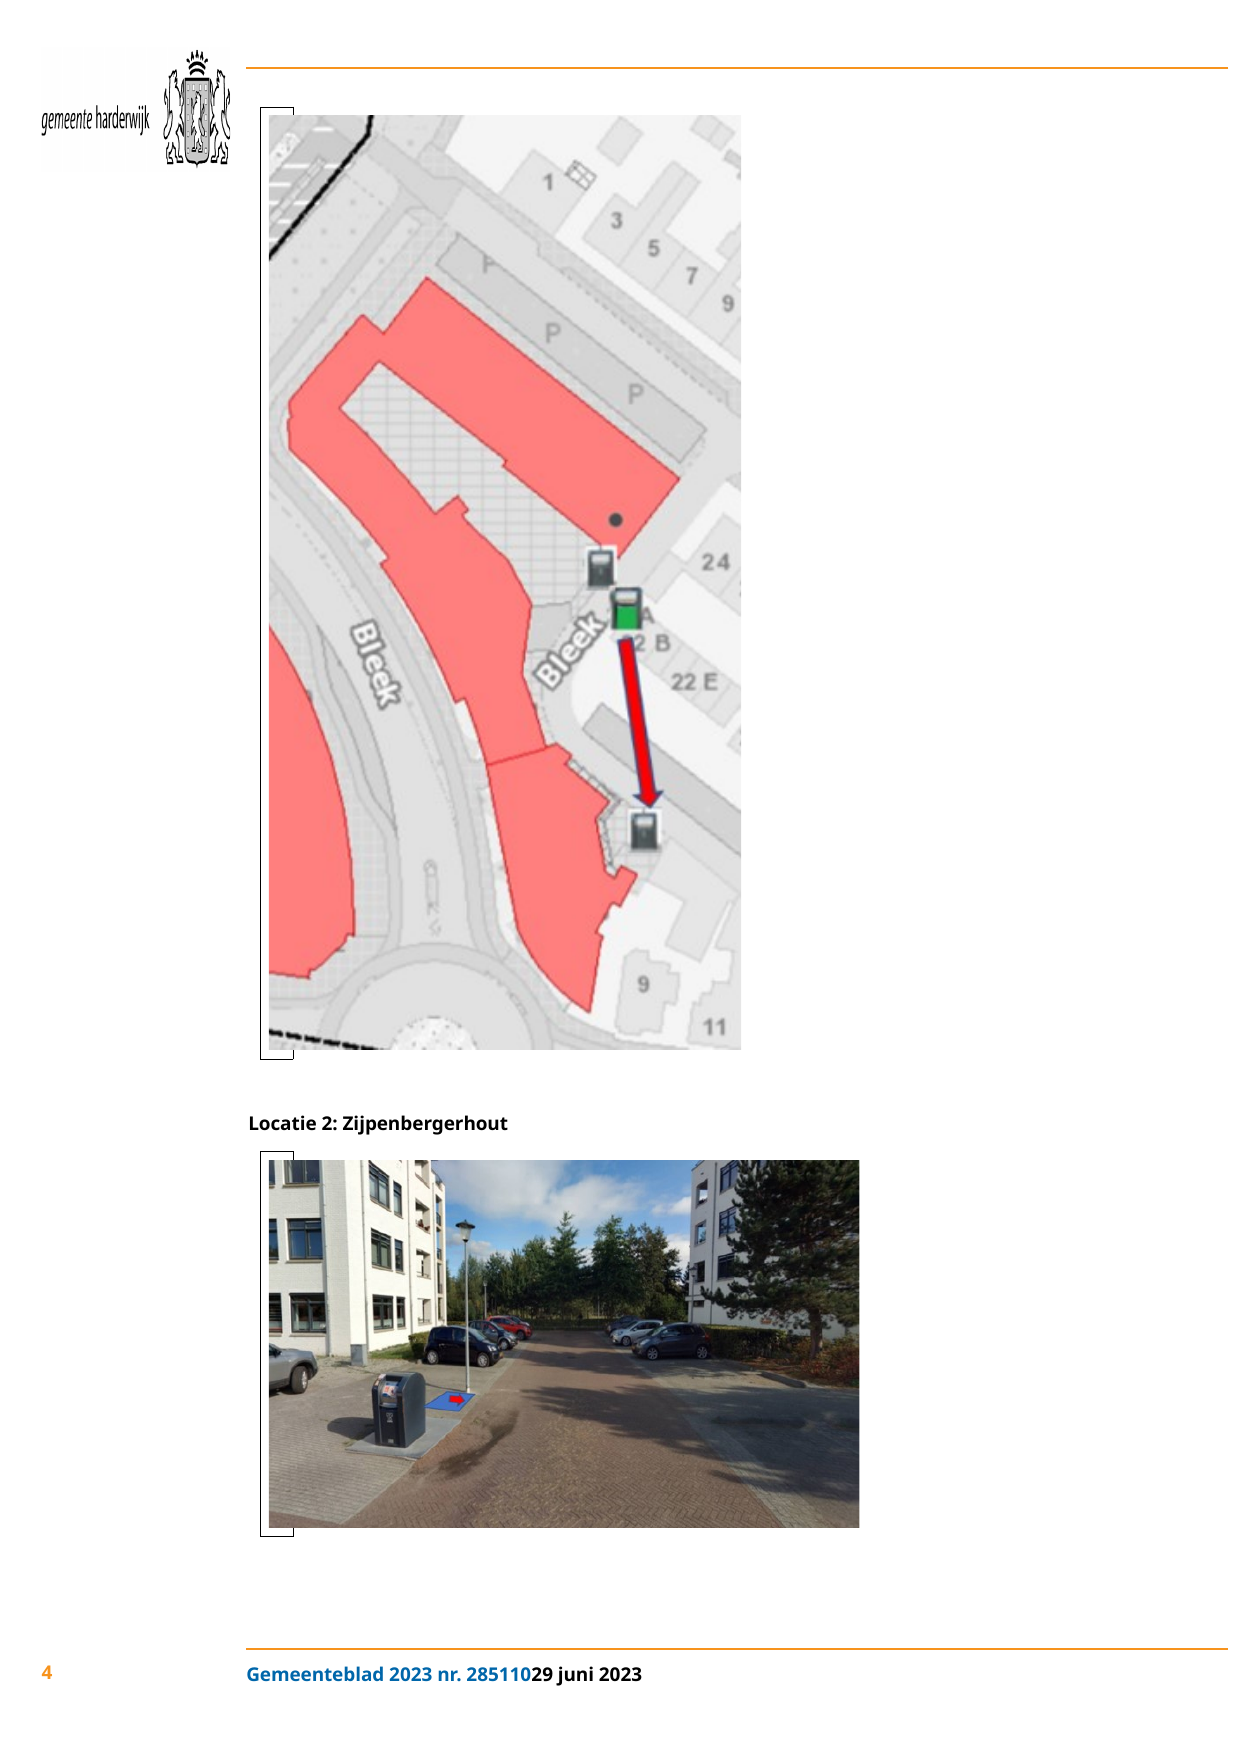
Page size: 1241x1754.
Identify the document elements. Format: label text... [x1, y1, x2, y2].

text Locatie 2: Zijpenbergerhout [248, 1110, 1152, 1136]
picture [41, 47, 231, 172]
picture [268, 115, 742, 1050]
picture [268, 1160, 860, 1528]
